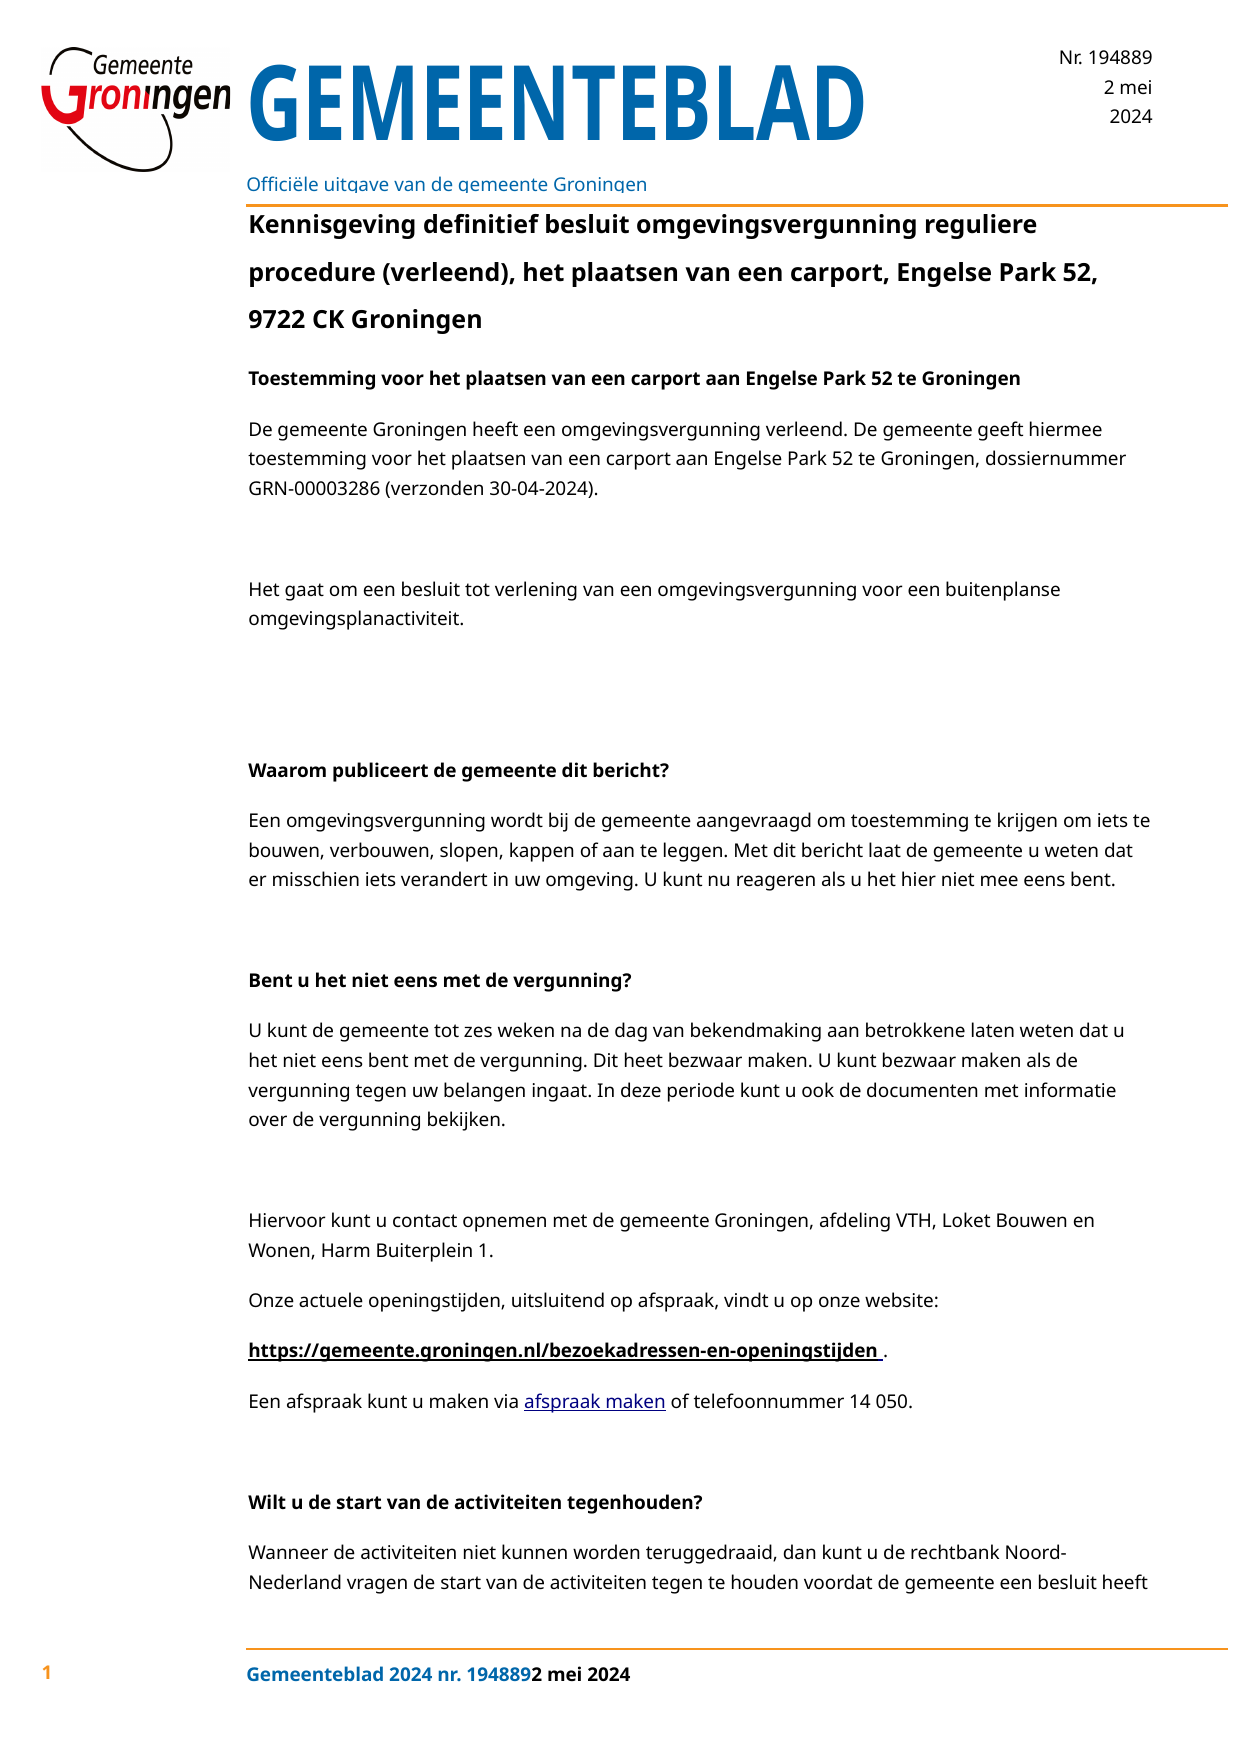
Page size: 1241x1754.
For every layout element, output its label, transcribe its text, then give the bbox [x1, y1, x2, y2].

text Toestemming voor het plaatsen van een carport aan Engelse Park 52 te Groningen [248, 366, 1152, 391]
text Wanneer de activiteiten niet kunnen worden teruggedraaid, dan kunt u de rechtbank Noord-Nederland vragen de start van de activiteiten tegen te houden voordat de gemeente een besluit heeft [248, 1539, 1152, 1594]
text Wilt u de start van de activiteiten tegenhouden? [248, 1489, 1152, 1514]
text Een omgevingsvergunning wordt bij de gemeente aangevraagd om toestemming te krijgen om iets te bouwen, verbouwen, slopen, kappen of aan te leggen. Met dit bericht laat de gemeente u weten dat er misschien iets verandert in uw omgeving. U kunt nu reageren als u het hier niet mee eens bent. [248, 807, 1152, 892]
text Het gaat om een besluit tot verlening van een omgevingsvergunning voor een buitenplanse omgevingsplanactiviteit. [248, 576, 1152, 631]
text Onze actuele openingstijden, uitsluitend op afspraak, vindt u op onze website: [248, 1287, 1152, 1313]
text Kennisgeving definitief besluit omgevingsvergunning reguliere procedure (verleend), het plaatsen van een carport, Engelse Park 52, 9722 CK Groningen [248, 207, 1152, 336]
text Een afspraak kunt u maken via afspraak maken of telefoonnummer 14 050. [248, 1388, 1152, 1414]
text https://gemeente.groningen.nl/bezoekadressen-en-openingstijden . [248, 1338, 1152, 1363]
text De gemeente Groningen heeft een omgevingsvergunning verleend. De gemeente geeft hiermee toestemming voor het plaatsen van een carport aan Engelse Park 52 te Groningen, dossiernummer GRN-00003286 (verzonden 30-04-2024). [248, 416, 1152, 501]
text Waarom publiceert de gemeente dit bericht? [248, 757, 1152, 782]
text Bent u het niet eens met de vergunning? [248, 967, 1152, 993]
text Hiervoor kunt u contact opnemen met de gemeente Groningen, afdeling VTH, Loket Bouwen en Wonen, Harm Buiterplein 1. [248, 1207, 1152, 1262]
picture [41, 47, 231, 172]
text U kunt de gemeente tot zes weken na de dag van bekendmaking aan betrokkene laten weten dat u het niet eens bent met de vergunning. Dit heet bezwaar maken. U kunt bezwaar maken als de vergunning tegen uw belangen ingaat. In deze periode kunt u ook de documenten met informatie over de vergunning bekijken. [248, 1018, 1152, 1132]
